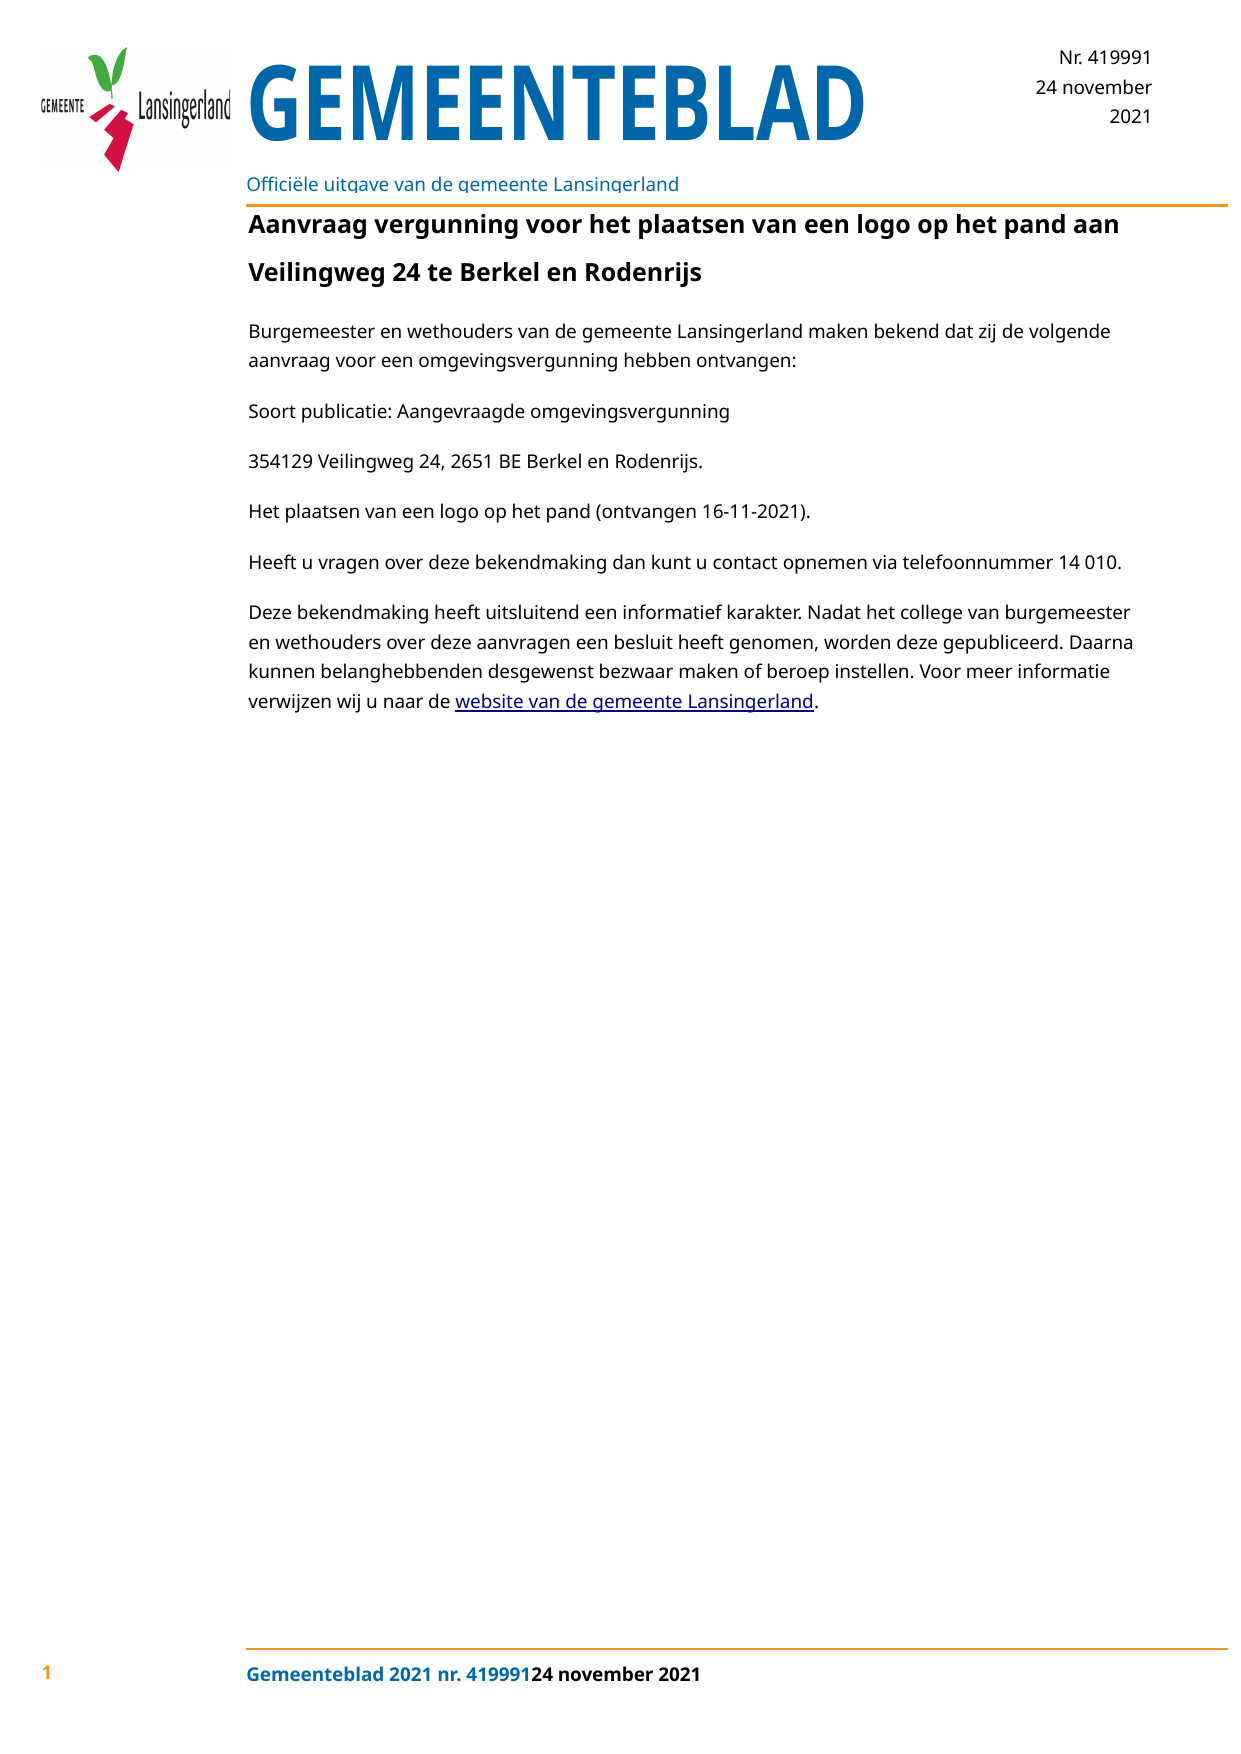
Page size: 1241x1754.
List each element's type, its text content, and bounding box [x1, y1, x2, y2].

text Burgemeester en wethouders van de gemeente Lansingerland maken bekend dat zij de volgende aanvraag voor een omgevingsvergunning hebben ontvangen: [248, 318, 1152, 373]
picture [41, 47, 231, 172]
text Heeft u vragen over deze bekendmaking dan kunt u contact opnemen via telefoonnummer 14 010. [248, 549, 1152, 575]
text Het plaatsen van een logo op het pand (ontvangen 16-11-2021). [248, 499, 1152, 524]
text Soort publicatie: Aangevraagde omgevingsvergunning [248, 398, 1152, 424]
text 354129 Veilingweg 24, 2651 BE Berkel en Rodenrijs. [248, 448, 1152, 474]
text Deze bekendmaking heeft uitsluitend een informatief karakter. Nadat het college van burgemeester en wethouders over deze aanvragen een besluit heeft genomen, worden deze gepubliceerd. Daarna kunnen belanghebbenden desgewenst bezwaar maken of beroep instellen. Voor meer informatie verwijzen wij u naar de website van de gemeente Lansingerland. [248, 599, 1152, 714]
text Aanvraag vergunning voor het plaatsen van een logo op het pand aan Veilingweg 24 te Berkel en Rodenrijs [248, 207, 1152, 288]
